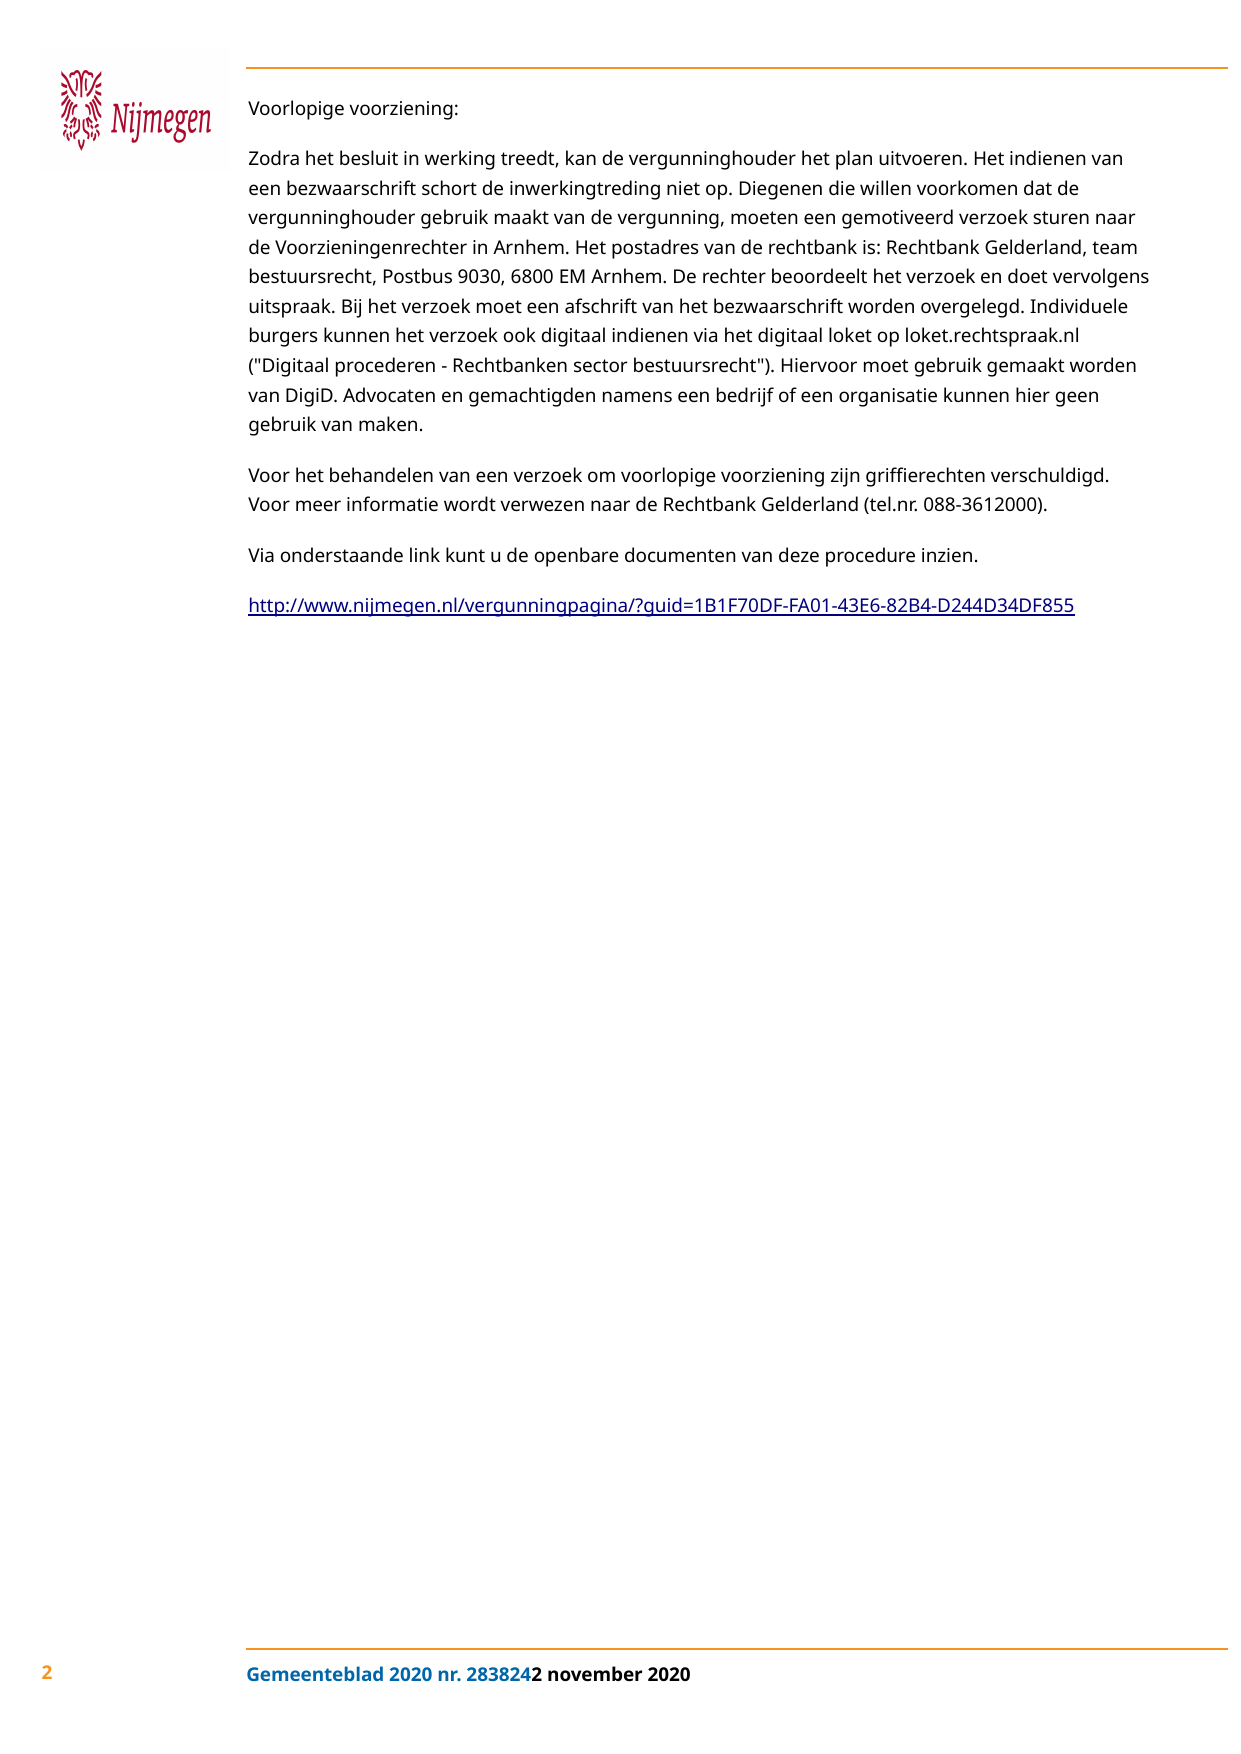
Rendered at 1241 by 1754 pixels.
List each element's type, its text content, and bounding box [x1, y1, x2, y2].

text Voorlopige voorziening: [248, 95, 1152, 121]
picture [41, 47, 231, 172]
text Zodra het besluit in werking treedt, kan de vergunninghouder het plan uitvoeren. Het indienen van een bezwaarschrift schort de inwerkingtreding niet op. Diegenen die willen voorkomen dat de vergunninghouder gebruik maakt van de vergunning, moeten een gemotiveerd verzoek sturen naar de Voorzieningenrechter in Arnhem. Het postadres van de rechtbank is: Rechtbank Gelderland, team bestuursrecht, Postbus 9030, 6800 EM Arnhem. De rechter beoordeelt het verzoek en doet vervolgens uitspraak. Bij het verzoek moet een afschrift van het bezwaarschrift worden overgelegd. Individuele burgers kunnen het verzoek ook digitaal indienen via het digitaal loket op loket.rechtspraak.nl ("Digitaal procederen - Rechtbanken sector bestuursrecht"). Hiervoor moet gebruik gemaakt worden van DigiD. Advocaten en gemachtigden namens een bedrijf of een organisatie kunnen hier geen gebruik van maken. [248, 145, 1152, 437]
text http://www.nijmegen.nl/vergunningpagina/?guid=1B1F70DF-FA01-43E6-82B4-D244D34DF855 [248, 592, 1152, 618]
text Voor het behandelen van een verzoek om voorlopige voorziening zijn griffierechten verschuldigd. Voor meer informatie wordt verwezen naar de Rechtbank Gelderland (tel.nr. 088-3612000). [248, 462, 1152, 517]
text Via onderstaande link kunt u de openbare documenten van deze procedure inzien. [248, 542, 1152, 568]
